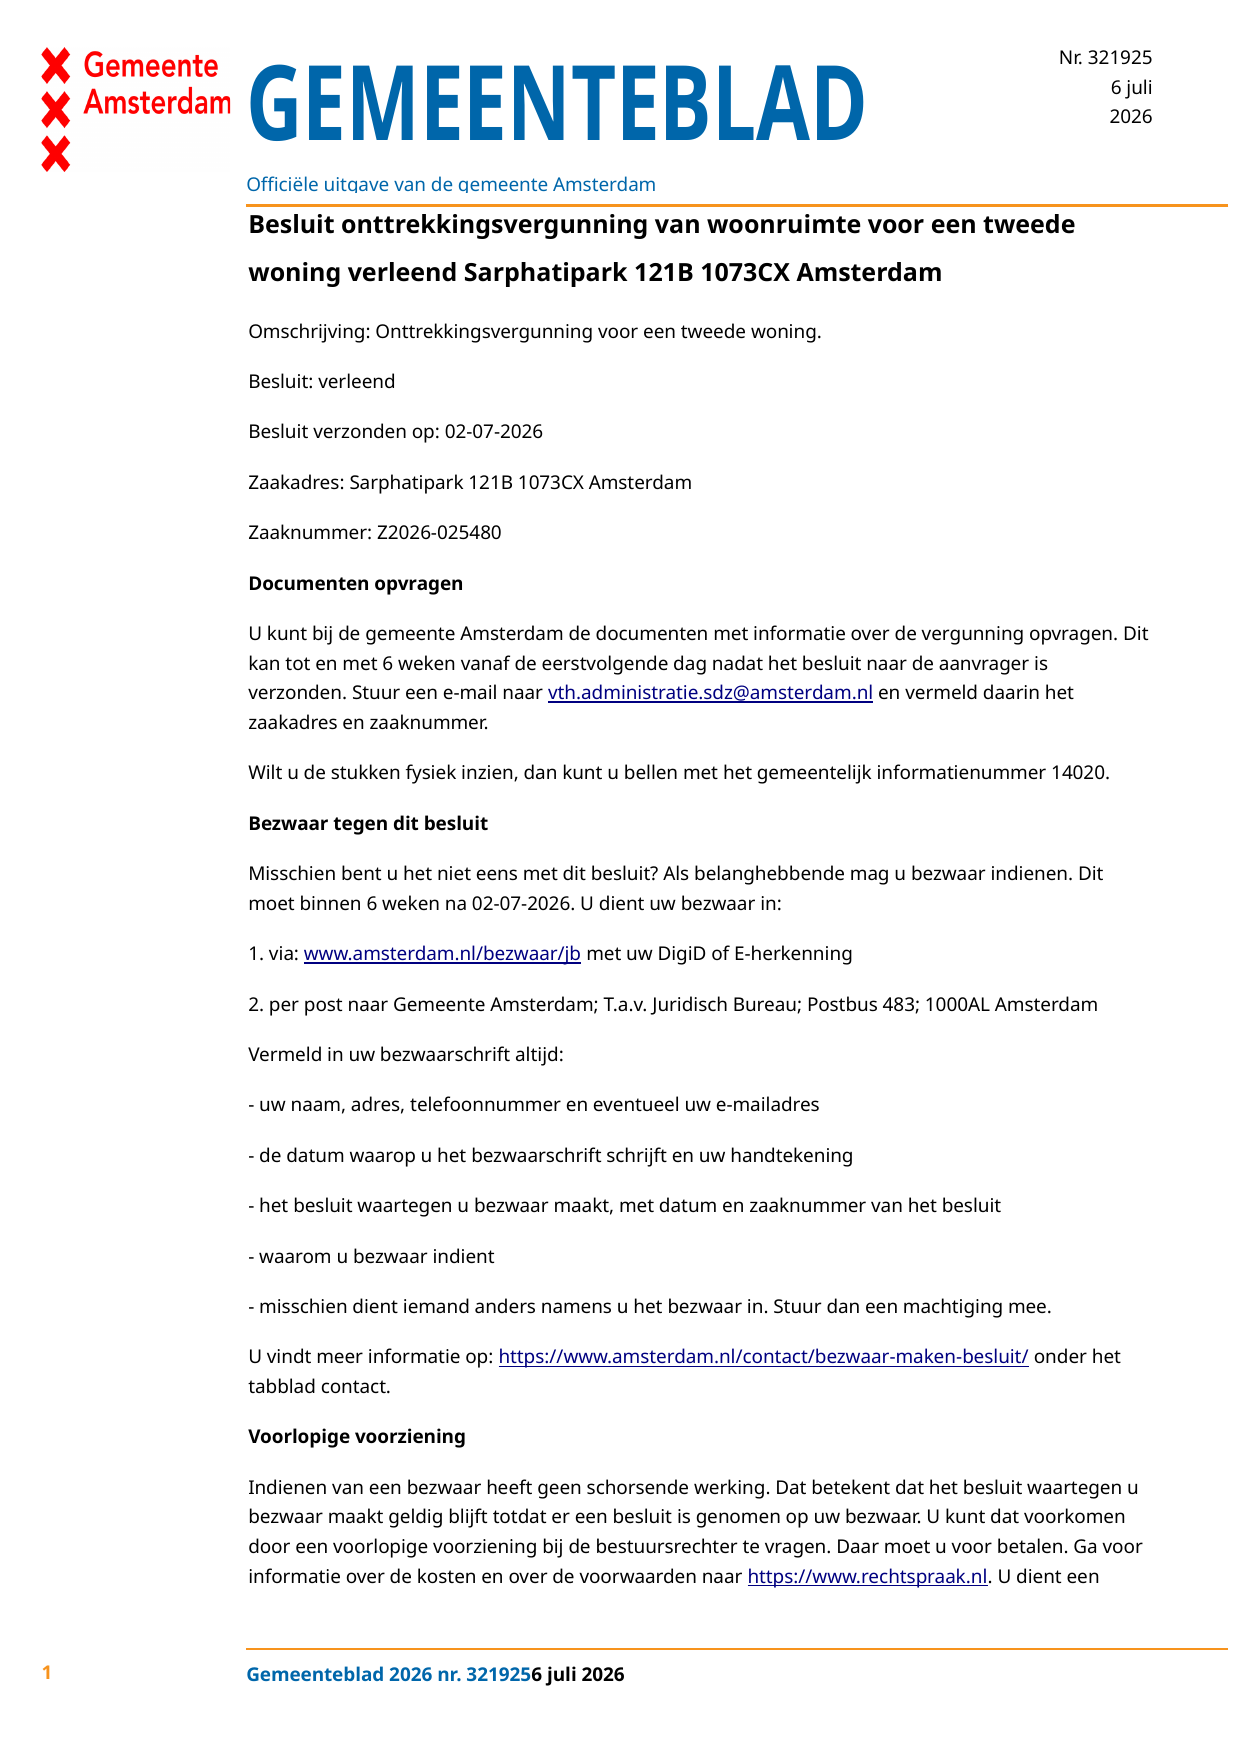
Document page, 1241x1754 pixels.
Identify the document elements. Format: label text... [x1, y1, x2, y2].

text Zaaknummer: Z2026-025480 [248, 519, 1152, 545]
text Vermeld in uw bezwaarschrift altijd: [248, 1041, 1152, 1067]
text Indienen van een bezwaar heeft geen schorsende werking. Dat betekent dat het besluit waartegen u bezwaar maakt geldig blijft totdat er een besluit is genomen op uw bezwaar. U kunt dat voorkomen door een voorlopige voorziening bij de bestuursrechter te vragen. Daar moet u voor betalen. Ga voor informatie over de kosten en over de voorwaarden naar https://www.rechtspraak.nl. U dient een [248, 1474, 1152, 1589]
text 2. per post naar Gemeente Amsterdam; T.a.v. Juridisch Bureau; Postbus 483; 1000AL Amsterdam [248, 991, 1152, 1017]
text U kunt bij de gemeente Amsterdam de documenten met informatie over de vergunning opvragen. Dit kan tot en met 6 weken vanaf de eerstvolgende dag nadat het besluit naar de aanvrager is verzonden. Stuur een e-mail naar vth.administratie.sdz@amsterdam.nl en vermeld daarin het zaakadres en zaaknummer. [248, 620, 1152, 735]
picture [41, 47, 231, 172]
text Bezwaar tegen dit besluit [248, 810, 1152, 836]
text Besluit verzonden op: 02-07-2026 [248, 419, 1152, 444]
text Zaakadres: Sarphatipark 121B 1073CX Amsterdam [248, 469, 1152, 495]
text 1. via: www.amsterdam.nl/bezwaar/jb met uw DigiD of E-herkenning [248, 940, 1152, 966]
text Besluit onttrekkingsvergunning van woonruimte voor een tweede woning verleend Sarphatipark 121B 1073CX Amsterdam [248, 207, 1152, 288]
text - uw naam, adres, telefoonnummer en eventueel uw e-mailadres [248, 1092, 1152, 1117]
text - de datum waarop u het bezwaarschrift schrijft en uw handtekening [248, 1142, 1152, 1168]
text Misschien bent u het niet eens met dit besluit? Als belanghebbende mag u bezwaar indienen. Dit moet binnen 6 weken na 02-07-2026. U dient uw bezwaar in: [248, 860, 1152, 916]
text U vindt meer informatie op: https://www.amsterdam.nl/contact/bezwaar-maken-besluit/ onder het tabblad contact. [248, 1344, 1152, 1399]
text Besluit: verleend [248, 368, 1152, 394]
text - misschien dient iemand anders namens u het bezwaar in. Stuur dan een machtiging mee. [248, 1293, 1152, 1319]
text Documenten opvragen [248, 570, 1152, 596]
text Voorlopige voorziening [248, 1424, 1152, 1449]
text - waarom u bezwaar indient [248, 1243, 1152, 1269]
text Omschrijving: Onttrekkingsvergunning voor een tweede woning. [248, 318, 1152, 344]
text - het besluit waartegen u bezwaar maakt, met datum en zaaknummer van het besluit [248, 1192, 1152, 1218]
text Wilt u de stukken fysiek inzien, dan kunt u bellen met het gemeentelijk informatienummer 14020. [248, 759, 1152, 785]
